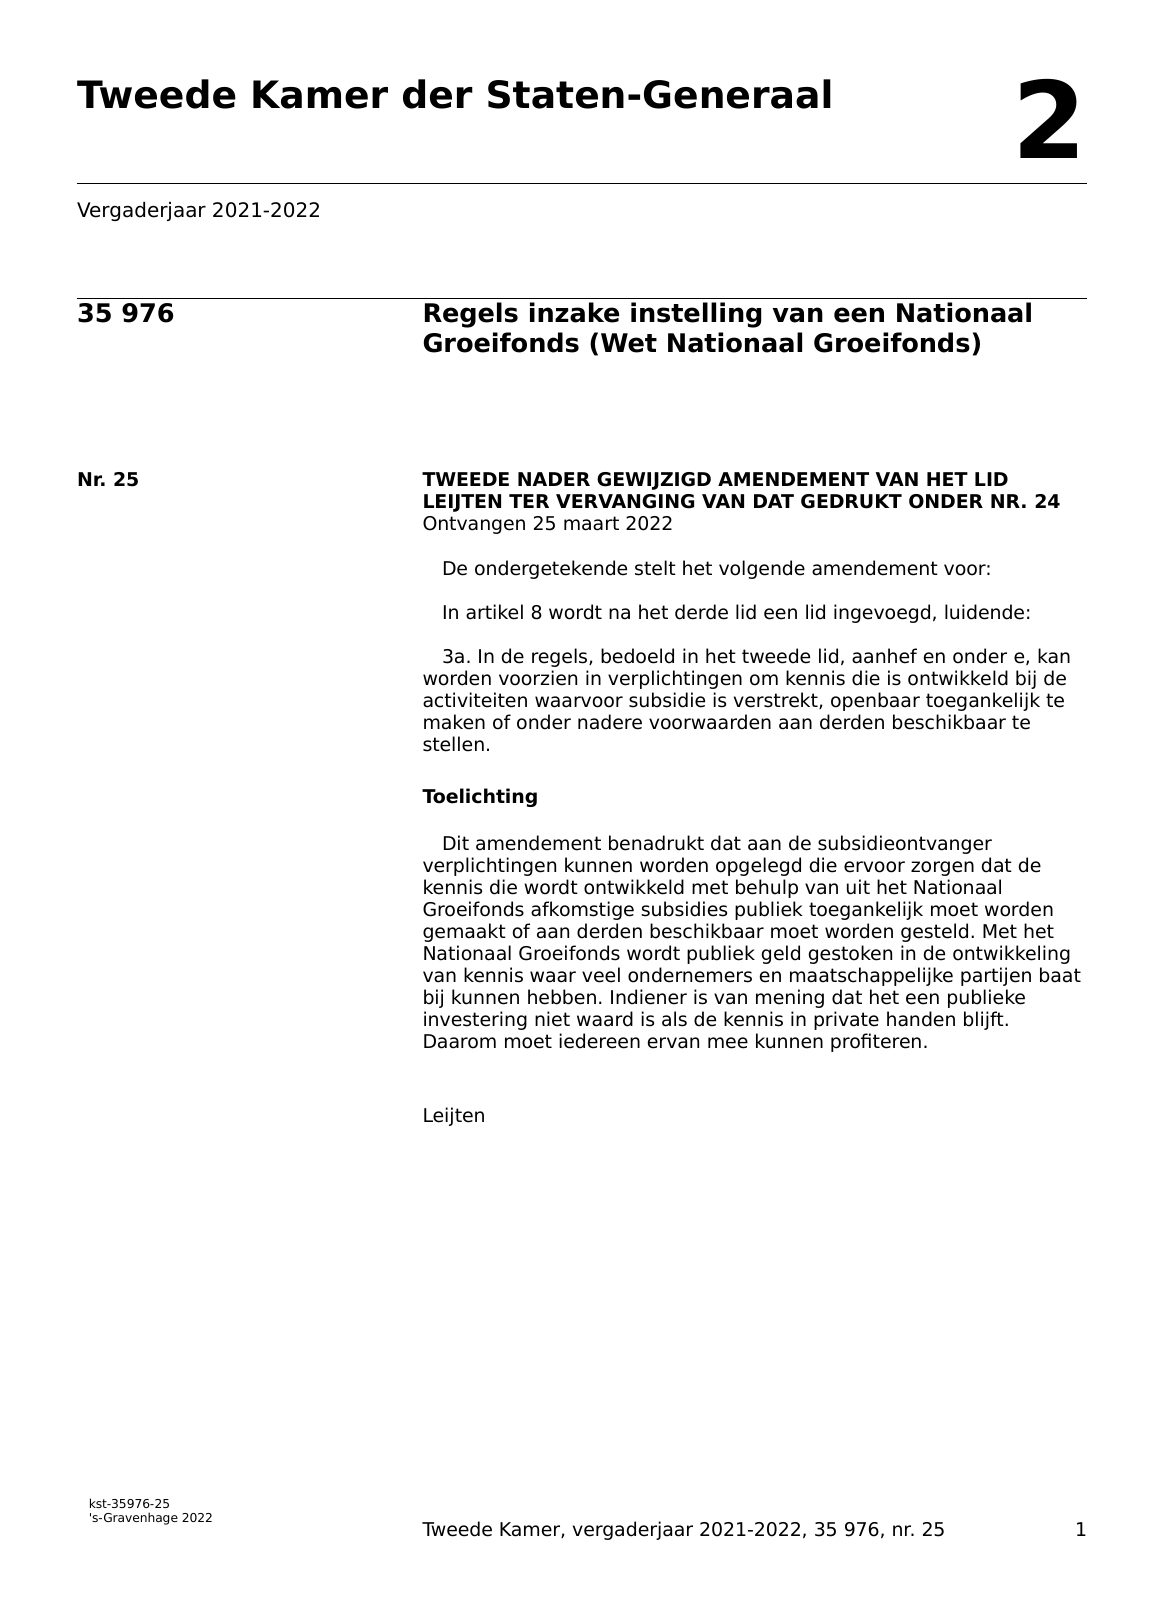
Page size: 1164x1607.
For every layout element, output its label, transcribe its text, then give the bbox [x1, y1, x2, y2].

text In artikel 8 wordt na het derde lid een lid ingevoegd, luidende: [422, 602, 1087, 624]
text Leijten [422, 1082, 1087, 1126]
text 's-Gravenhage 2022 [88, 1511, 323, 1525]
text Ontvangen 25 maart 2022 [422, 513, 1087, 535]
text Dit amendement benadrukt dat aan de subsidieontvanger verplichtingen kunnen worden opgelegd die ervoor zorgen dat de kennis die wordt ontwikkeld met behulp van uit het Nationaal Groeifonds afkomstige subsidies publiek toegankelijk moet worden gemaakt of aan derden beschikbaar moet worden gesteld. Met het Nationaal Groeifonds wordt publiek geld gestoken in de ontwikkeling van kennis waar veel ondernemers en maatschappelijke partijen baat bij kunnen hebben. Indiener is van mening dat het een publieke investering niet waard is als de kennis in private handen blijft. Daarom moet iedereen ervan mee kunnen profiteren. [422, 833, 1087, 1052]
subtitle 35 976 Regels inzake instelling van een Nationaal Groeifonds (Wet Nationaal Groeifonds) [77, 299, 1087, 358]
table_header Tweede Kamer der Staten-Generaal [77, 59, 886, 183]
subtitle Toelichting [422, 786, 1087, 808]
text De ondergetekende stelt het volgende amendement voor: [422, 557, 1087, 579]
text kst-35976-25 [88, 1497, 323, 1511]
table_header 2 [886, 59, 1087, 183]
text 3a. In de regels, bedoeld in het tweede lid, aanhef en onder e, kan worden voorzien in verplichtingen om kennis die is ontwikkeld bij de activiteiten waarvoor subsidie is verstrekt, openbaar toegankelijk te maken of onder nadere voorwaarden aan derden beschikbaar te stellen. [422, 646, 1087, 756]
subtitle Nr. 25 TWEEDE NADER GEWIJZIGD AMENDEMENT VAN HET LID LEIJTEN TER VERVANGING VAN DAT GEDRUKT ONDER NR. 24 [77, 469, 1087, 513]
table_cell Vergaderjaar 2021-2022 [77, 184, 1087, 298]
